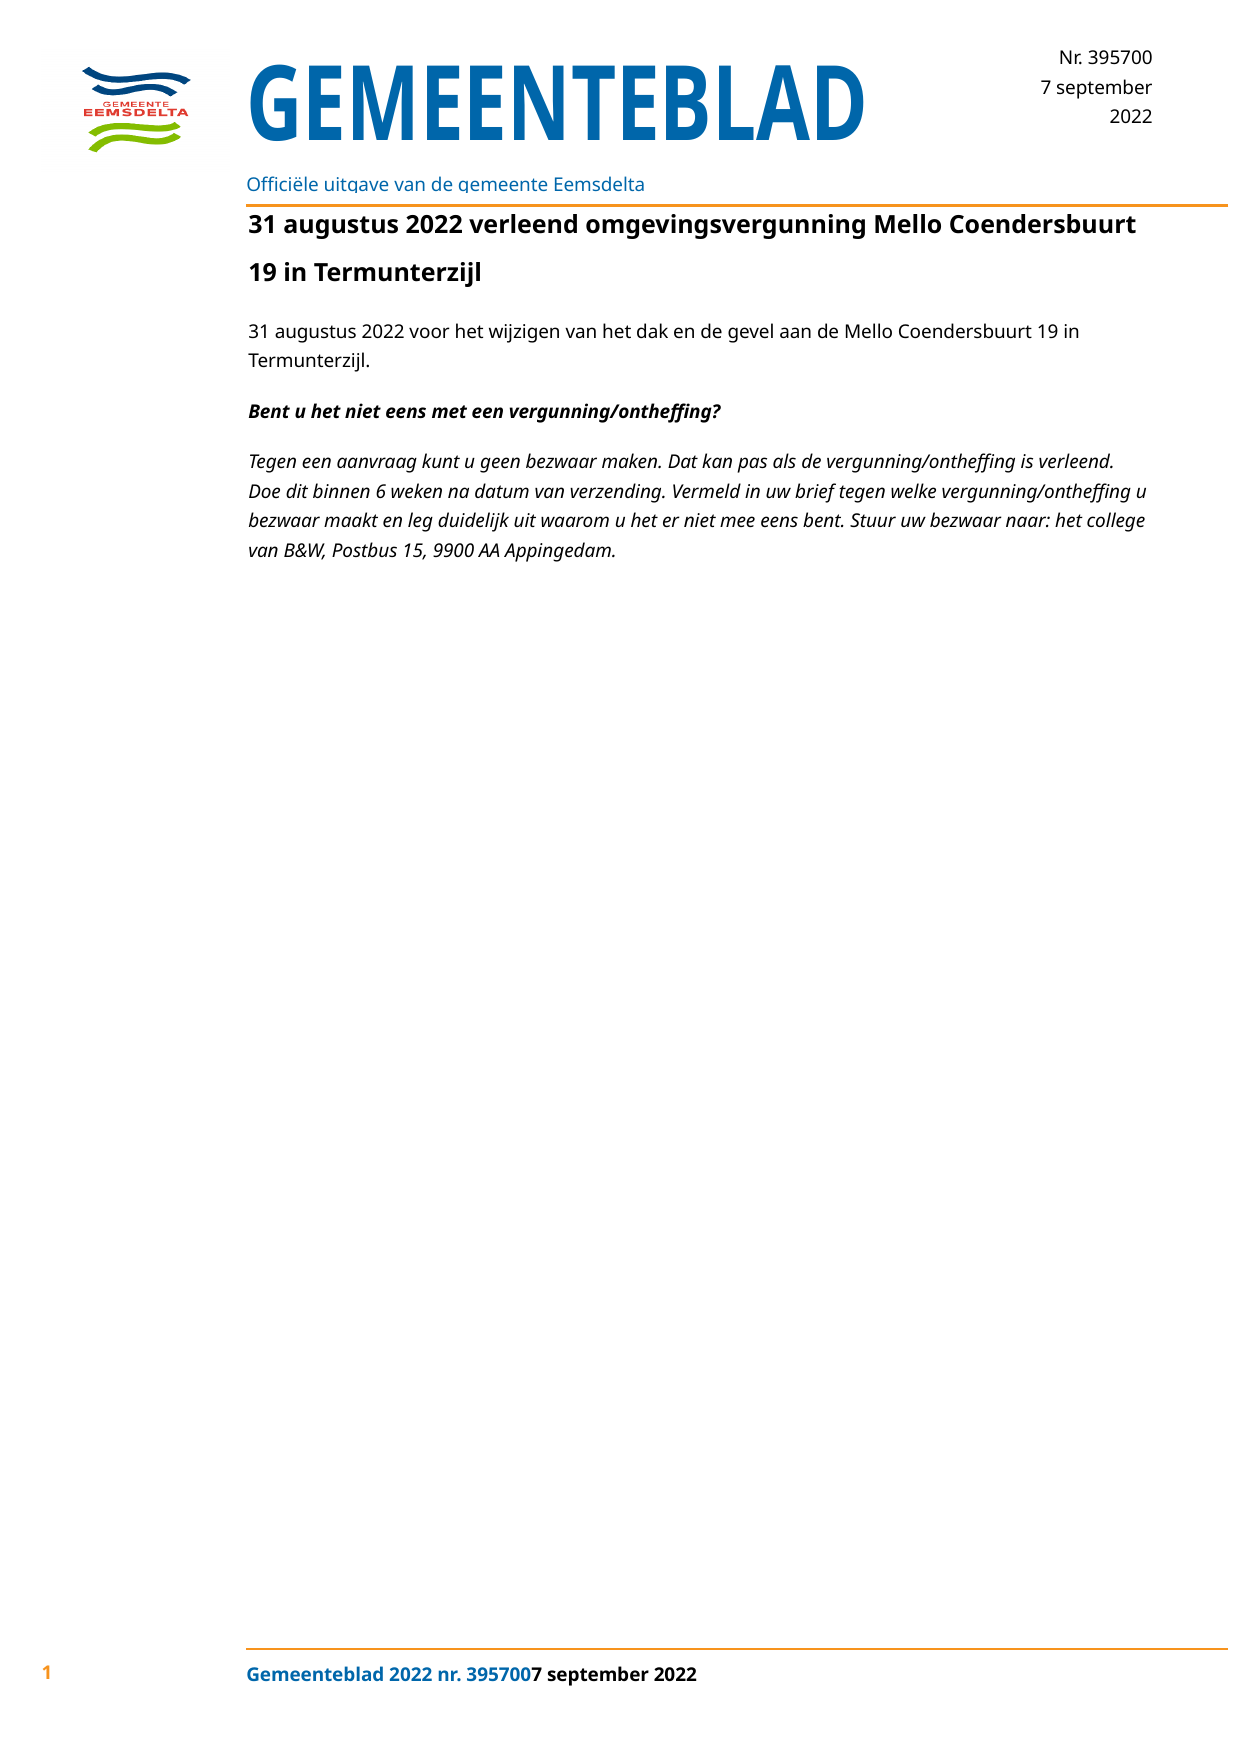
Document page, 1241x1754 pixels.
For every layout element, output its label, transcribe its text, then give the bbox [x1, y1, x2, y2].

text 31 augustus 2022 verleend omgevingsvergunning Mello Coendersbuurt 19 in Termunterzijl [248, 207, 1152, 288]
picture [41, 47, 231, 172]
text 31 augustus 2022 voor het wijzigen van het dak en de gevel aan de Mello Coendersbuurt 19 in Termunterzijl. [248, 318, 1152, 373]
text Bent u het niet eens met een vergunning/ontheffing? [248, 398, 1152, 424]
text Tegen een aanvraag kunt u geen bezwaar maken. Dat kan pas als de vergunning/ontheffing is verleend. Doe dit binnen 6 weken na datum van verzending. Vermeld in uw brief tegen welke vergunning/ontheffing u bezwaar maakt en leg duidelijk uit waarom u het er niet mee eens bent. Stuur uw bezwaar naar: het college van B&W, Postbus 15, 9900 AA Appingedam. [248, 448, 1152, 563]
